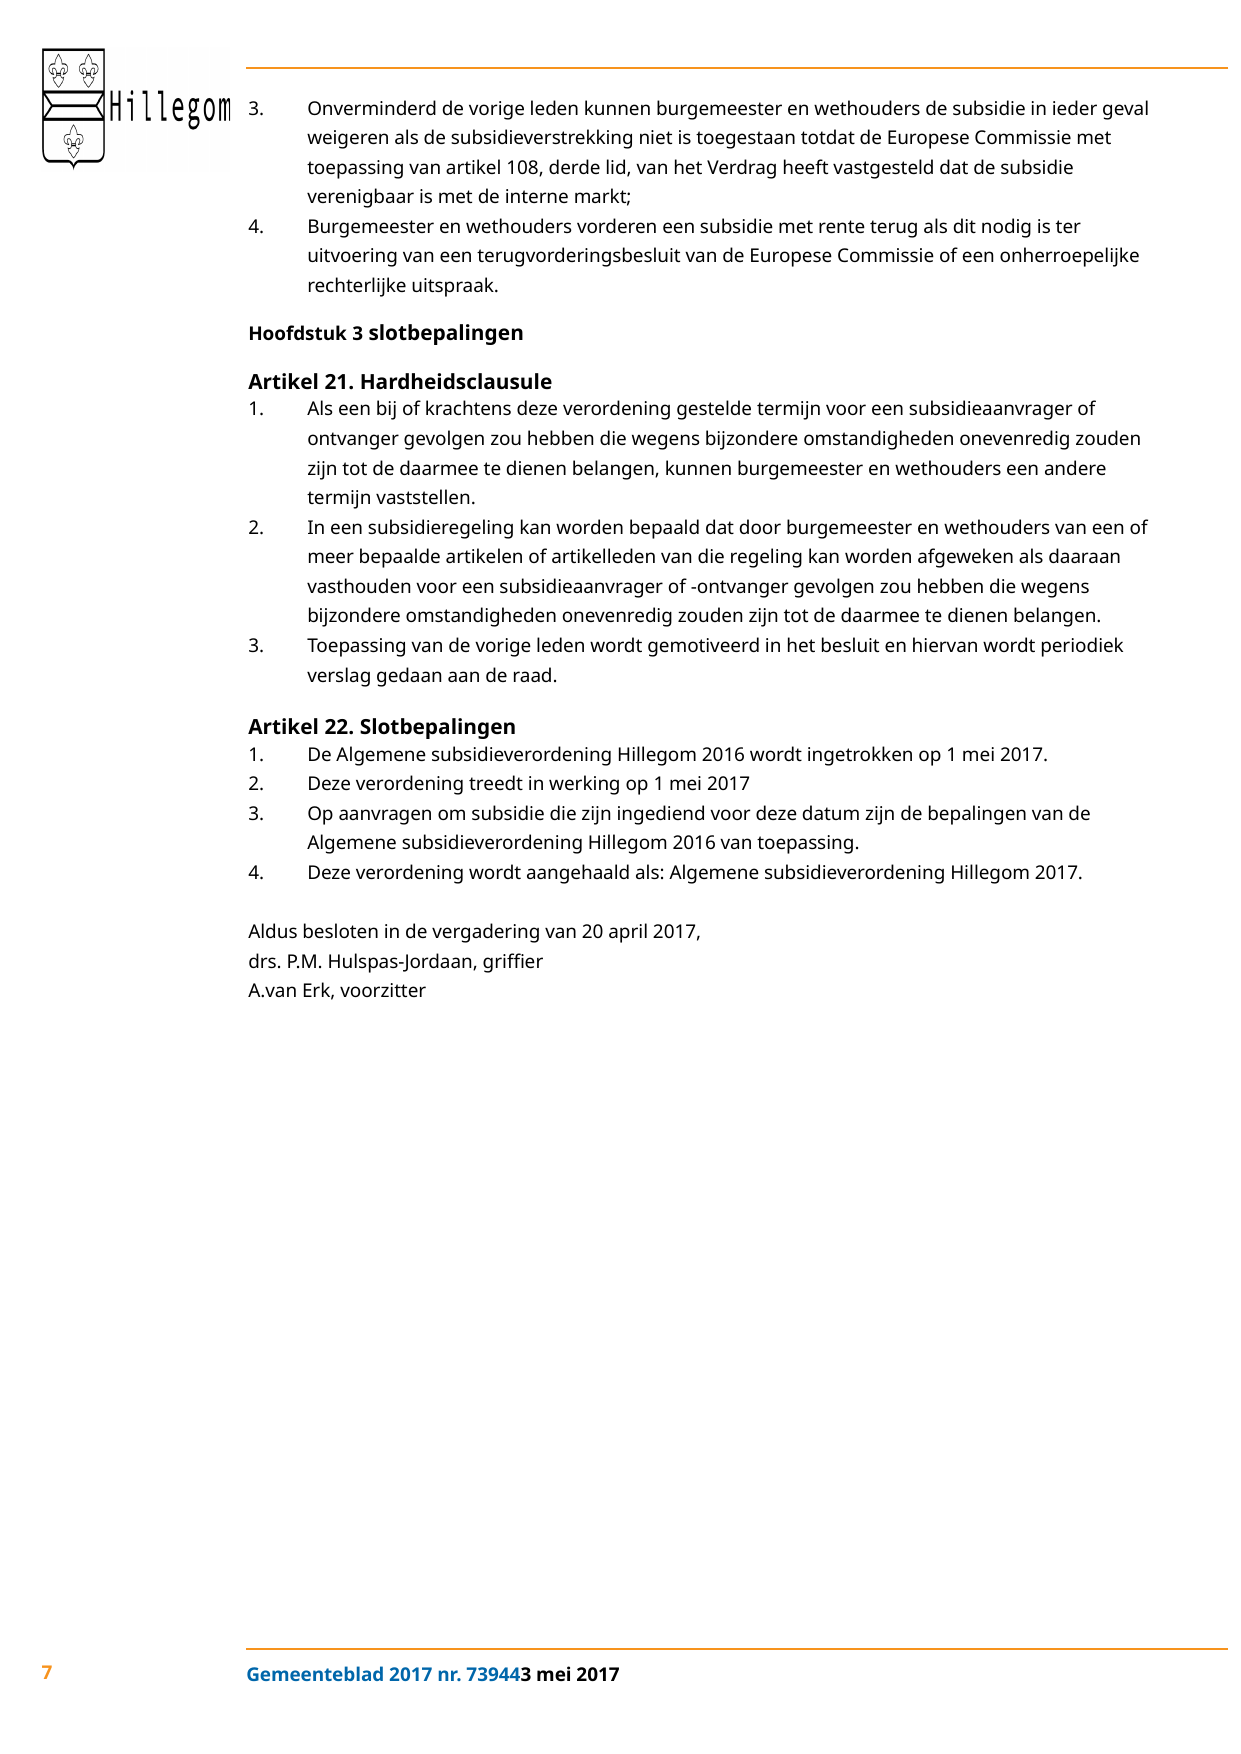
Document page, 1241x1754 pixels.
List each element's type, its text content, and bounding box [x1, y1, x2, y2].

list De Algemene subsidieverordening Hillegom 2016 wordt ingetrokken op 1 mei 2017. [248, 741, 1152, 766]
list Deze verordening treedt in werking op 1 mei 2017 [248, 770, 1152, 796]
list Als een bij of krachtens deze verordening gestelde termijn voor een subsidieaanvrager of ontvanger gevolgen zou hebben die wegens bijzondere omstandigheden onevenredig zouden zijn tot de daarmee te dienen belangen, kunnen burgemeester en wethouders een andere termijn vaststellen. [248, 396, 1152, 510]
text drs. P.M. Hulspas-Jordaan, griffier [248, 948, 1152, 973]
list Op aanvragen om subsidie die zijn ingediend voor deze datum zijn de bepalingen van de Algemene subsidieverordening Hillegom 2016 van toepassing. [248, 800, 1152, 855]
picture [41, 47, 231, 172]
list Deze verordening wordt aangehaald als: Algemene subsidieverordening Hillegom 2017. [248, 859, 1152, 885]
text Artikel 21. Hardheidsclausule [248, 367, 1152, 396]
list Toepassing van de vorige leden wordt gemotiveerd in het besluit en hiervan wordt periodiek verslag gedaan aan de raad. [248, 632, 1152, 688]
text A.van Erk, voorzitter [248, 977, 1152, 1003]
list Burgemeester en wethouders vorderen een subsidie met rente terug als dit nodig is ter uitvoering van een terugvorderingsbesluit van de Europese Commissie of een onherroepelijke rechterlijke uitspraak. [248, 213, 1152, 298]
list Onverminderd de vorige leden kunnen burgemeester en wethouders de subsidie in ieder geval weigeren als de subsidieverstrekking niet is toegestaan totdat de Europese Commissie met toepassing van artikel 108, derde lid, van het Verdrag heeft vastgesteld dat de subsidie verenigbaar is met de interne markt; [248, 95, 1152, 209]
text Hoofdstuk 3 slotbepalingen [248, 318, 1152, 346]
text Artikel 22. Slotbepalingen [248, 712, 1152, 741]
text Aldus besloten in de vergadering van 20 april 2017, [248, 918, 1152, 944]
list In een subsidieregeling kan worden bepaald dat door burgemeester en wethouders van een of meer bepaalde artikelen of artikelleden van die regeling kan worden afgeweken als daaraan vasthouden voor een subsidieaanvrager of -ontvanger gevolgen zou hebben die wegens bijzondere omstandigheden onevenredig zouden zijn tot de daarmee te dienen belangen. [248, 514, 1152, 628]
